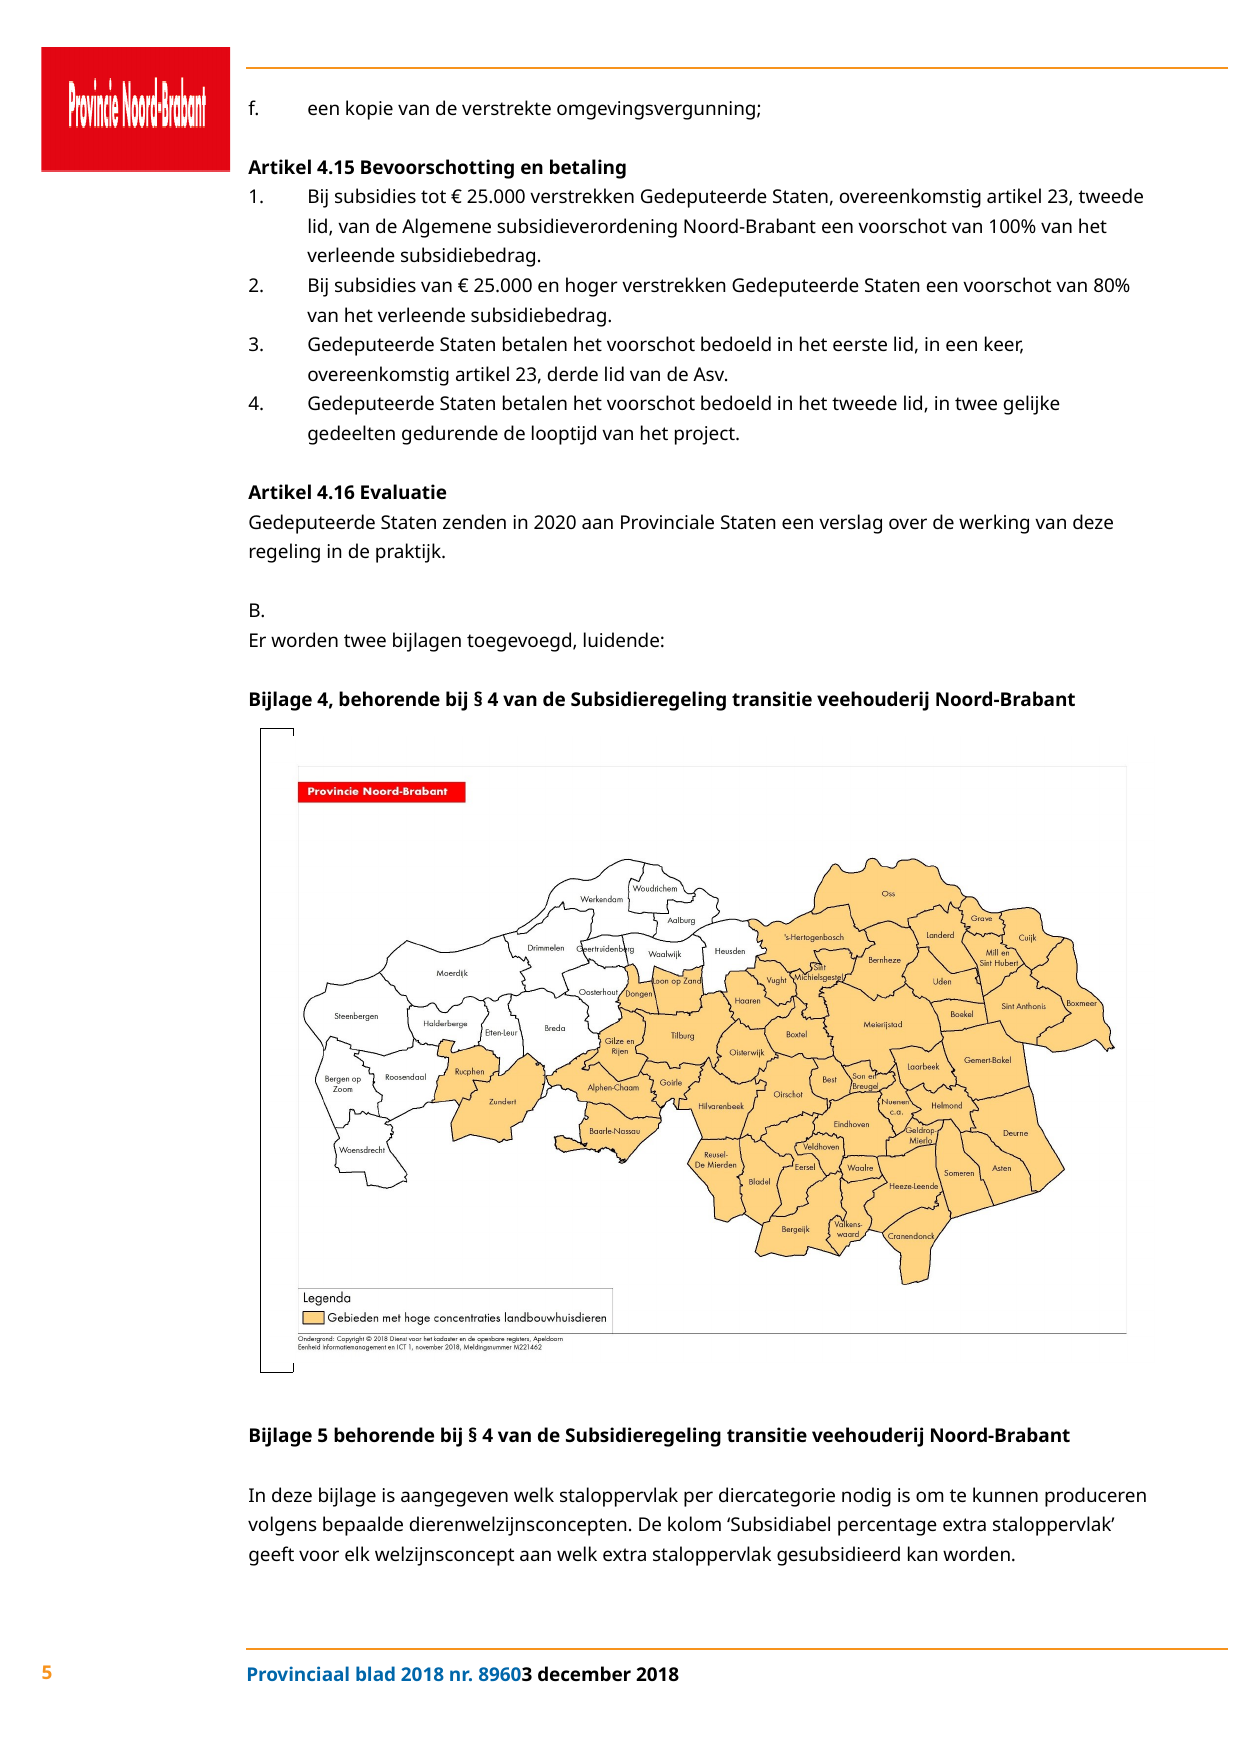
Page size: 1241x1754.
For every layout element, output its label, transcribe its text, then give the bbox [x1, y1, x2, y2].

picture [268, 736, 1155, 1363]
text Artikel 4.15 Bevoorschotting en betaling [248, 154, 1152, 180]
list Gedeputeerde Staten betalen het voorschot bedoeld in het tweede lid, in twee gelijke gedeelten gedurende de looptijd van het project. [248, 391, 1152, 446]
text Gedeputeerde Staten zenden in 2020 aan Provinciale Staten een verslag over de werking van deze regeling in de praktijk. [248, 509, 1152, 564]
text Er worden twee bijlagen toegevoegd, luidende: [248, 627, 1152, 653]
list een kopie van de verstrekte omgevingsvergunning; [248, 95, 1152, 121]
list Gedeputeerde Staten betalen het voorschot bedoeld in het eerste lid, in een keer, overeenkomstig artikel 23, derde lid van de Asv. [248, 331, 1152, 387]
text In deze bijlage is aangegeven welk staloppervlak per diercategorie nodig is om te kunnen produceren volgens bepaalde dierenwelzijnsconcepten. De kolom ‘Subsidiabel percentage extra staloppervlak’ geeft voor elk welzijnsconcept aan welk extra staloppervlak gesubsidieerd kan worden. [248, 1482, 1152, 1567]
text B. [248, 598, 1152, 623]
list Bij subsidies tot € 25.000 verstrekken Gedeputeerde Staten, overeenkomstig artikel 23, tweede lid, van de Algemene subsidieverordening Noord-Brabant een voorschot van 100% van het verleende subsidiebedrag. [248, 183, 1152, 268]
text Artikel 4.16 Evaluatie [248, 479, 1152, 505]
picture [41, 47, 231, 172]
text Bijlage 4, behorende bij § 4 van de Subsidieregeling transitie veehouderij Noord-Brabant [248, 686, 1152, 712]
text Bijlage 5 behorende bij § 4 van de Subsidieregeling transitie veehouderij Noord-Brabant [248, 1423, 1152, 1448]
list Bij subsidies van € 25.000 en hoger verstrekken Gedeputeerde Staten een voorschot van 80% van het verleende subsidiebedrag. [248, 272, 1152, 328]
